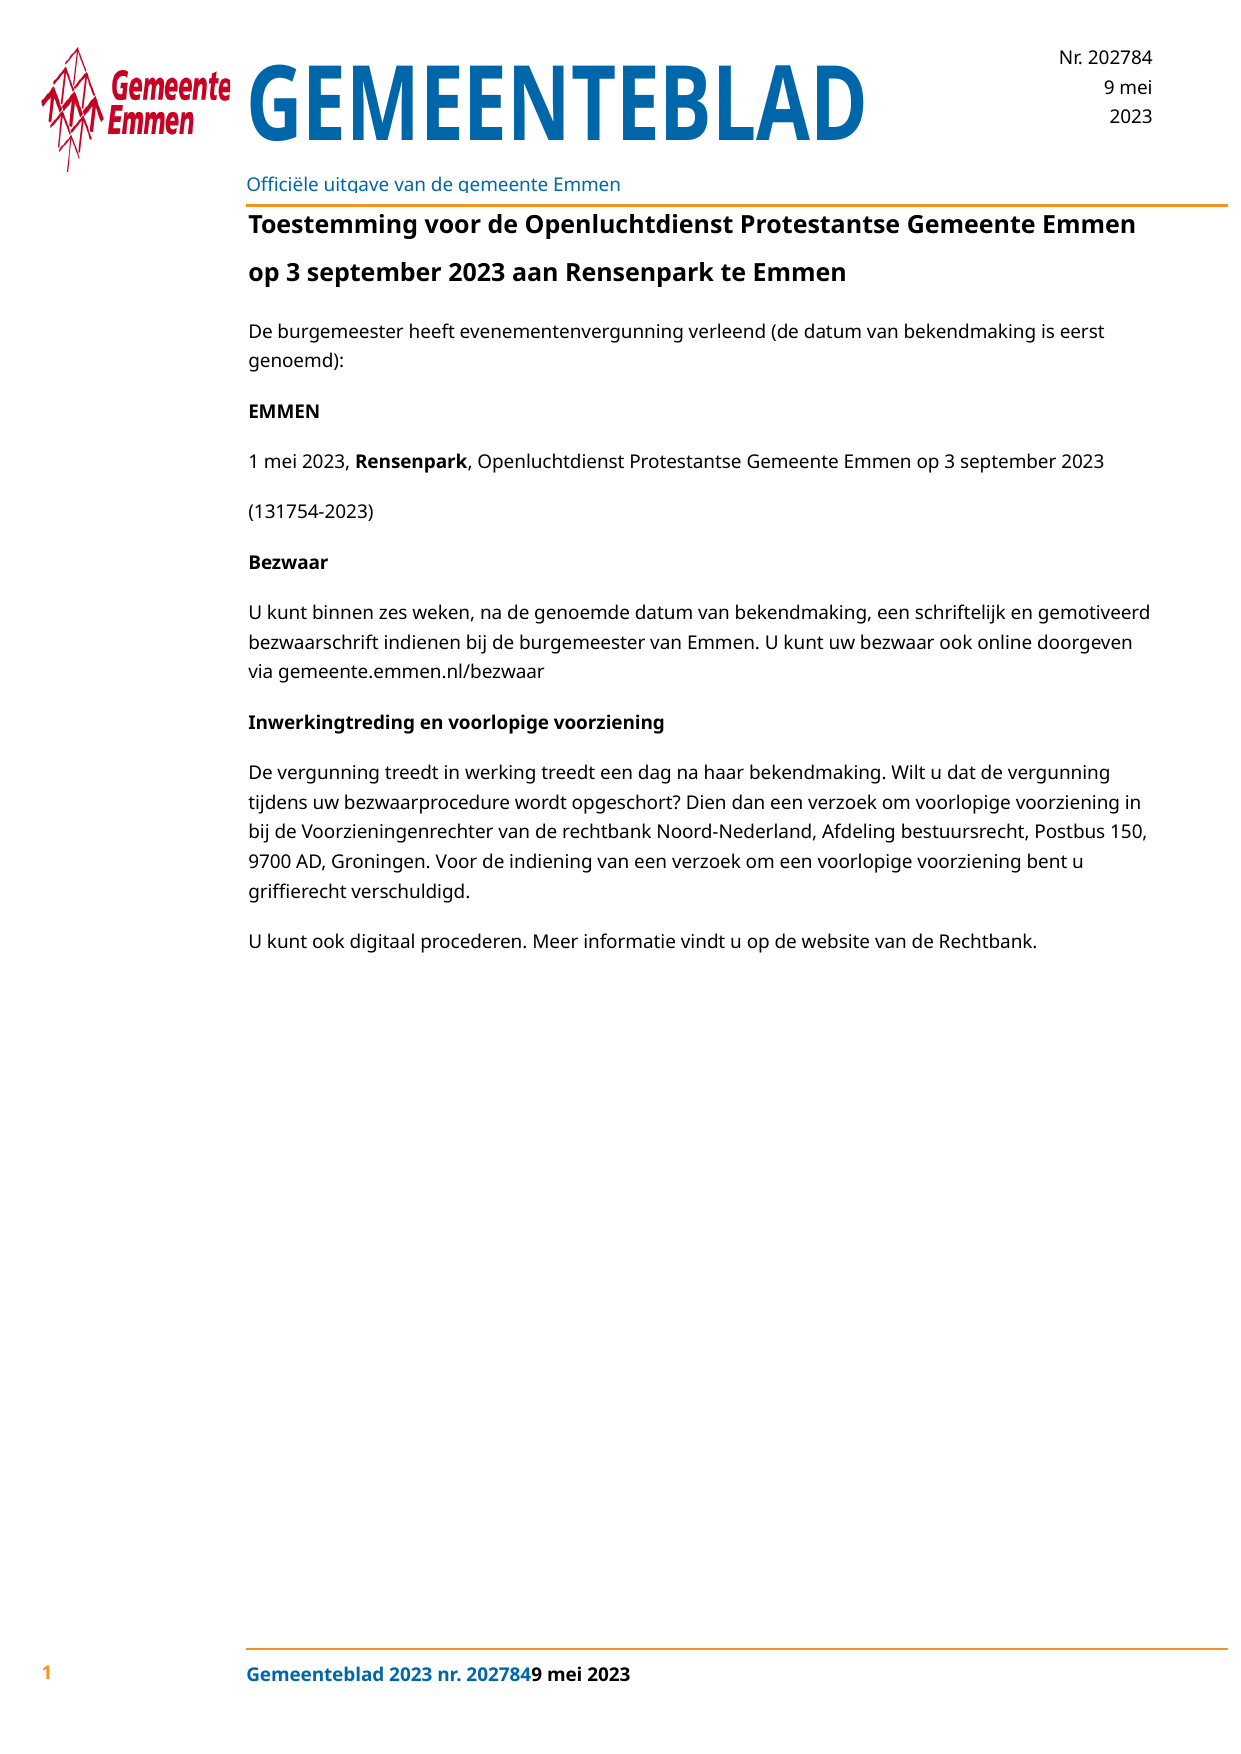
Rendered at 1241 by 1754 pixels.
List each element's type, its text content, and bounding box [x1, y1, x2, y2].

text De burgemeester heeft evenementenvergunning verleend (de datum van bekendmaking is eerst genoemd): [248, 318, 1152, 373]
text De vergunning treedt in werking treedt een dag na haar bekendmaking. Wilt u dat de vergunning tijdens uw bezwaarprocedure wordt opgeschort? Dien dan een verzoek om voorlopige voorziening in bij de Voorzieningenrechter van de rechtbank Noord-Nederland, Afdeling bestuursrecht, Postbus 150, 9700 AD, Groningen. Voor de indiening van een verzoek om een voorlopige voorziening bent u griffierecht verschuldigd. [248, 759, 1152, 904]
text U kunt ook digitaal procederen. Meer informatie vindt u op de website van de Rechtbank. [248, 928, 1152, 954]
text Inwerkingtreding en voorlopige voorziening [248, 709, 1152, 735]
picture [41, 47, 231, 172]
text EMMEN [248, 398, 1152, 424]
text U kunt binnen zes weken, na de genoemde datum van bekendmaking, een schriftelijk en gemotiveerd bezwaarschrift indienen bij de burgemeester van Emmen. U kunt uw bezwaar ook online doorgeven via gemeente.emmen.nl/bezwaar [248, 599, 1152, 684]
text Bezwaar [248, 549, 1152, 575]
text 1 mei 2023, Rensenpark, Openluchtdienst Protestantse Gemeente Emmen op 3 september 2023 [248, 448, 1152, 474]
text Toestemming voor de Openluchtdienst Protestantse Gemeente Emmen op 3 september 2023 aan Rensenpark te Emmen [248, 207, 1152, 288]
text (131754-2023) [248, 499, 1152, 524]
